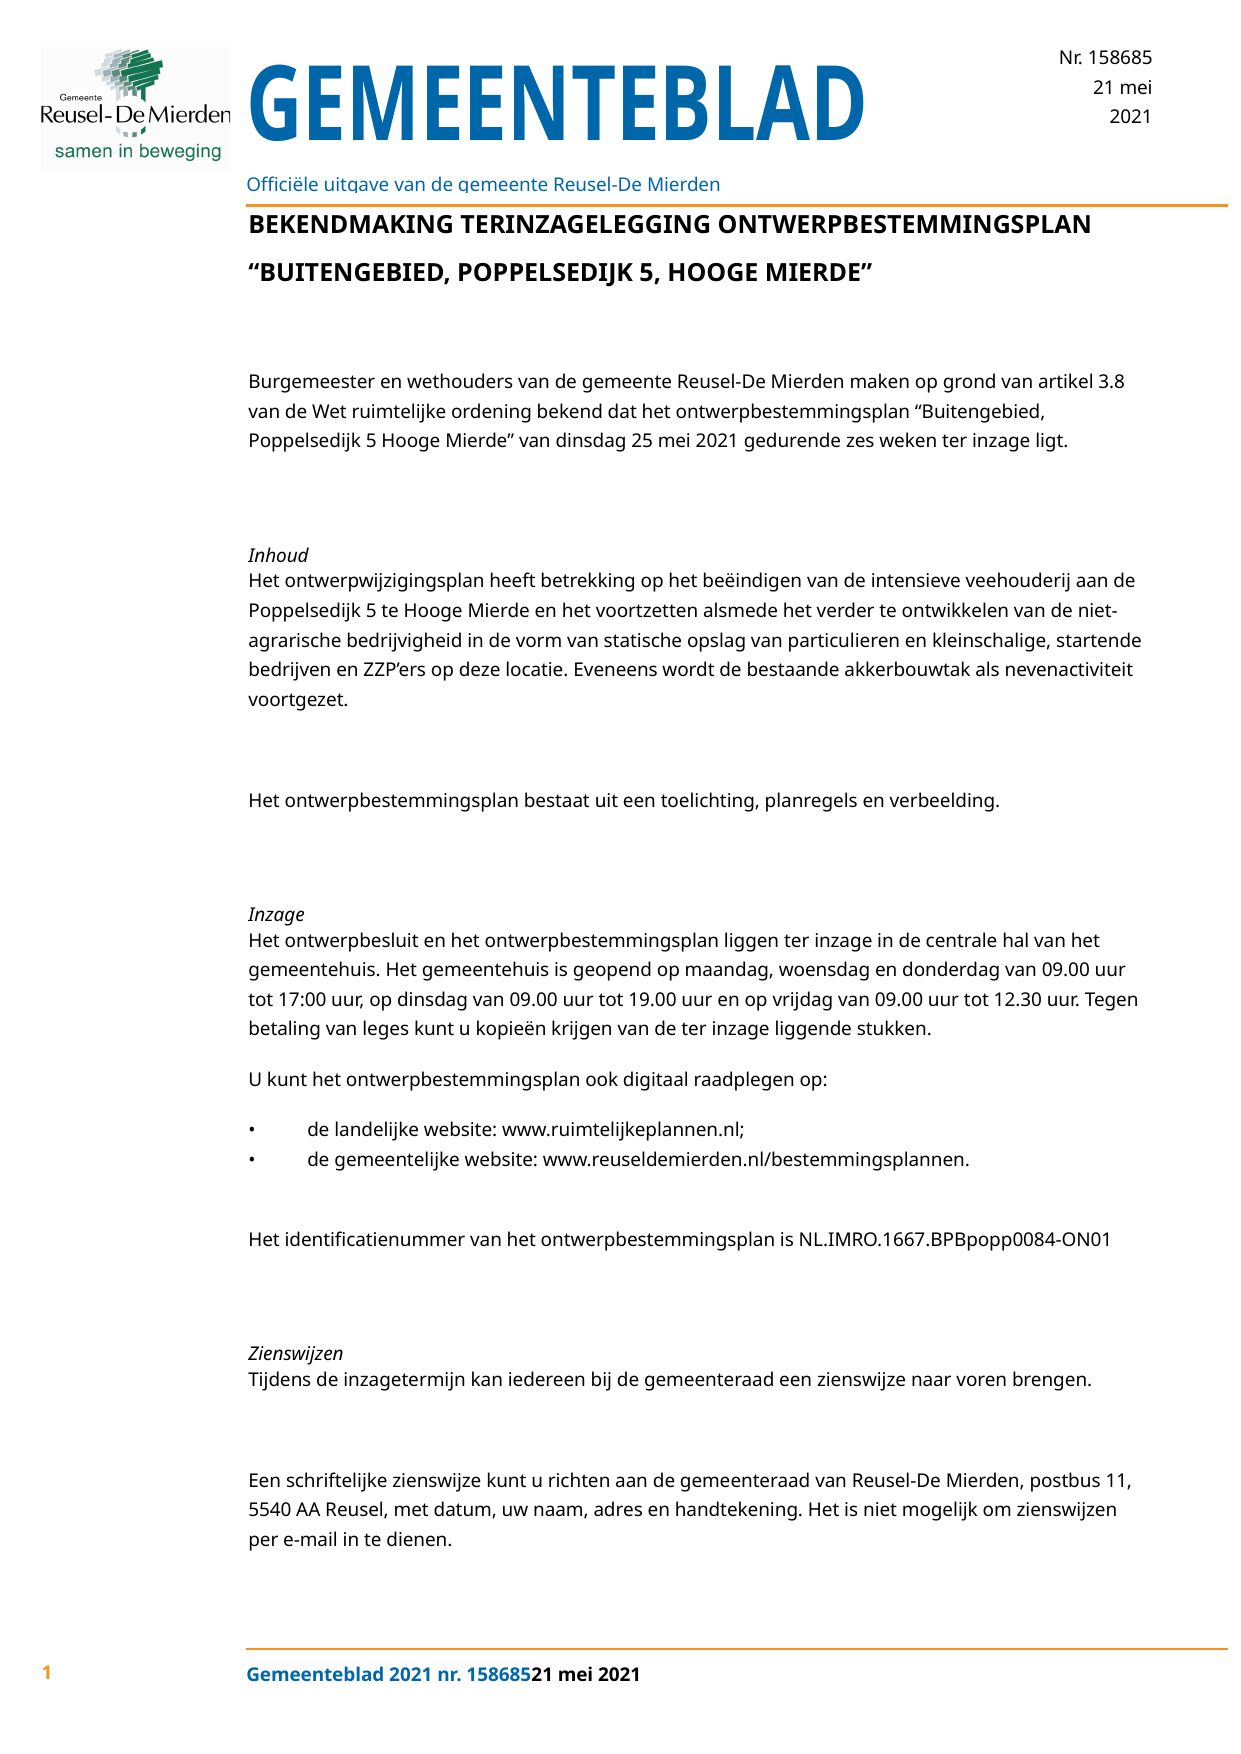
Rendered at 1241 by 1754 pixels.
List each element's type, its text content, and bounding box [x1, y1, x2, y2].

picture [41, 47, 231, 172]
text U kunt het ontwerpbestemmingsplan ook digitaal raadplegen op: [248, 1066, 1152, 1092]
text Inhoud [248, 542, 1152, 568]
text Een schriftelijke zienswijze kunt u richten aan de gemeenteraad van Reusel-De Mierden, postbus 11, 5540 AA Reusel, met datum, uw naam, adres en handtekening. Het is niet mogelijk om zienswijzen per e-mail in te dienen. [248, 1467, 1152, 1552]
text Het ontwerpwijzigingsplan heeft betrekking op het beëindigen van de intensieve veehouderij aan de Poppelsedijk 5 te Hooge Mierde en het voortzetten alsmede het verder te ontwikkelen van de niet-agrarische bedrijvigheid in de vorm van statische opslag van particulieren en kleinschalige, startende bedrijven en ZZP’ers op deze locatie. Eveneens wordt de bestaande akkerbouwtak als nevenactiviteit voortgezet. [248, 568, 1152, 712]
text Zienswijzen [248, 1340, 1152, 1366]
text Inzage [248, 901, 1152, 927]
list de gemeentelijke website: www.reuseldemierden.nl/bestemmingsplannen. [248, 1146, 1152, 1172]
text Het ontwerpbestemmingsplan bestaat uit een toelichting, planregels en verbeelding. [248, 787, 1152, 812]
text Het identificatienummer van het ontwerpbestemmingsplan is NL.IMRO.1667.BPBpopp0084-ON01 [248, 1226, 1152, 1252]
text Het ontwerpbesluit en het ontwerpbestemmingsplan liggen ter inzage in de centrale hal van het gemeentehuis. Het gemeentehuis is geopend op maandag, woensdag en donderdag van 09.00 uur tot 17:00 uur, op dinsdag van 09.00 uur tot 19.00 uur en op vrijdag van 09.00 uur tot 12.30 uur. Tegen betaling van leges kunt u kopieën krijgen van de ter inzage liggende stukken. [248, 927, 1152, 1041]
text BEKENDMAKING TERINZAGELEGGING ONTWERPBESTEMMINGSPLAN “BUITENGEBIED, POPPELSEDIJK 5, HOOGE MIERDE” [248, 207, 1152, 288]
text Tijdens de inzagetermijn kan iedereen bij de gemeenteraad een zienswijze naar voren brengen. [248, 1366, 1152, 1392]
list de landelijke website: www.ruimtelijkeplannen.nl; [248, 1116, 1152, 1142]
text Burgemeester en wethouders van de gemeente Reusel-De Mierden maken op grond van artikel 3.8 van de Wet ruimtelijke ordening bekend dat het ontwerpbestemmingsplan “Buitengebied, Poppelsedijk 5 Hooge Mierde” van dinsdag 25 mei 2021 gedurende zes weken ter inzage ligt. [248, 368, 1152, 453]
